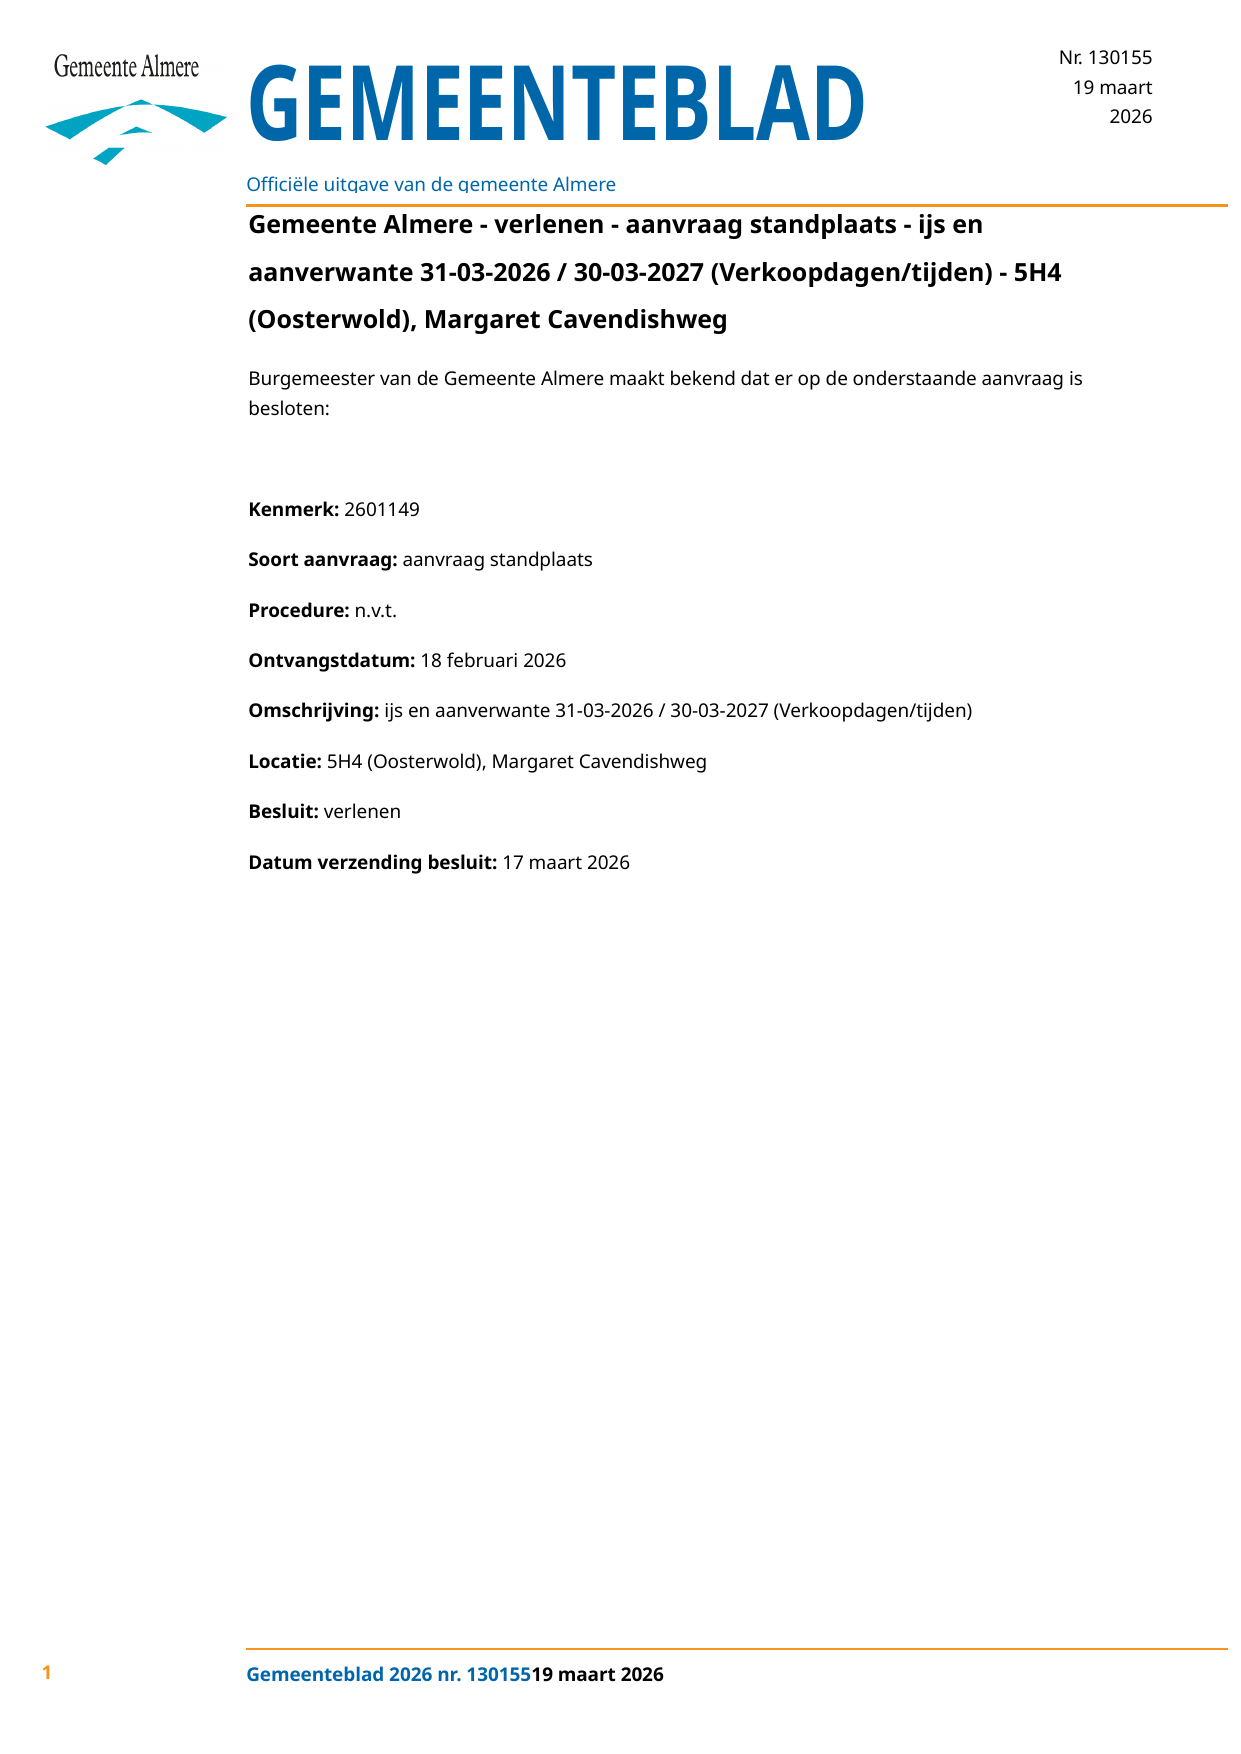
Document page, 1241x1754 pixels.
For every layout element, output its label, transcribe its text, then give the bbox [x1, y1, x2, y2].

text Besluit: verlenen [248, 798, 1152, 824]
text Datum verzending besluit: 17 maart 2026 [248, 849, 1152, 874]
text Soort aanvraag: aanvraag standplaats [248, 546, 1152, 572]
text Kenmerk: 2601149 [248, 496, 1152, 522]
text Locatie: 5H4 (Oosterwold), Margaret Cavendishweg [248, 748, 1152, 774]
picture [41, 47, 231, 172]
text Procedure: n.v.t. [248, 597, 1152, 622]
text Gemeente Almere - verlenen - aanvraag standplaats - ijs en aanverwante 31-03-2026 / 30-03-2027 (Verkoopdagen/tijden) - 5H4 (Oosterwold), Margaret Cavendishweg [248, 207, 1152, 336]
text Ontvangstdatum: 18 februari 2026 [248, 647, 1152, 673]
text Omschrijving: ijs en aanverwante 31-03-2026 / 30-03-2027 (Verkoopdagen/tijden) [248, 698, 1152, 723]
text Burgemeester van de Gemeente Almere maakt bekend dat er op de onderstaande aanvraag is besloten: [248, 366, 1152, 421]
